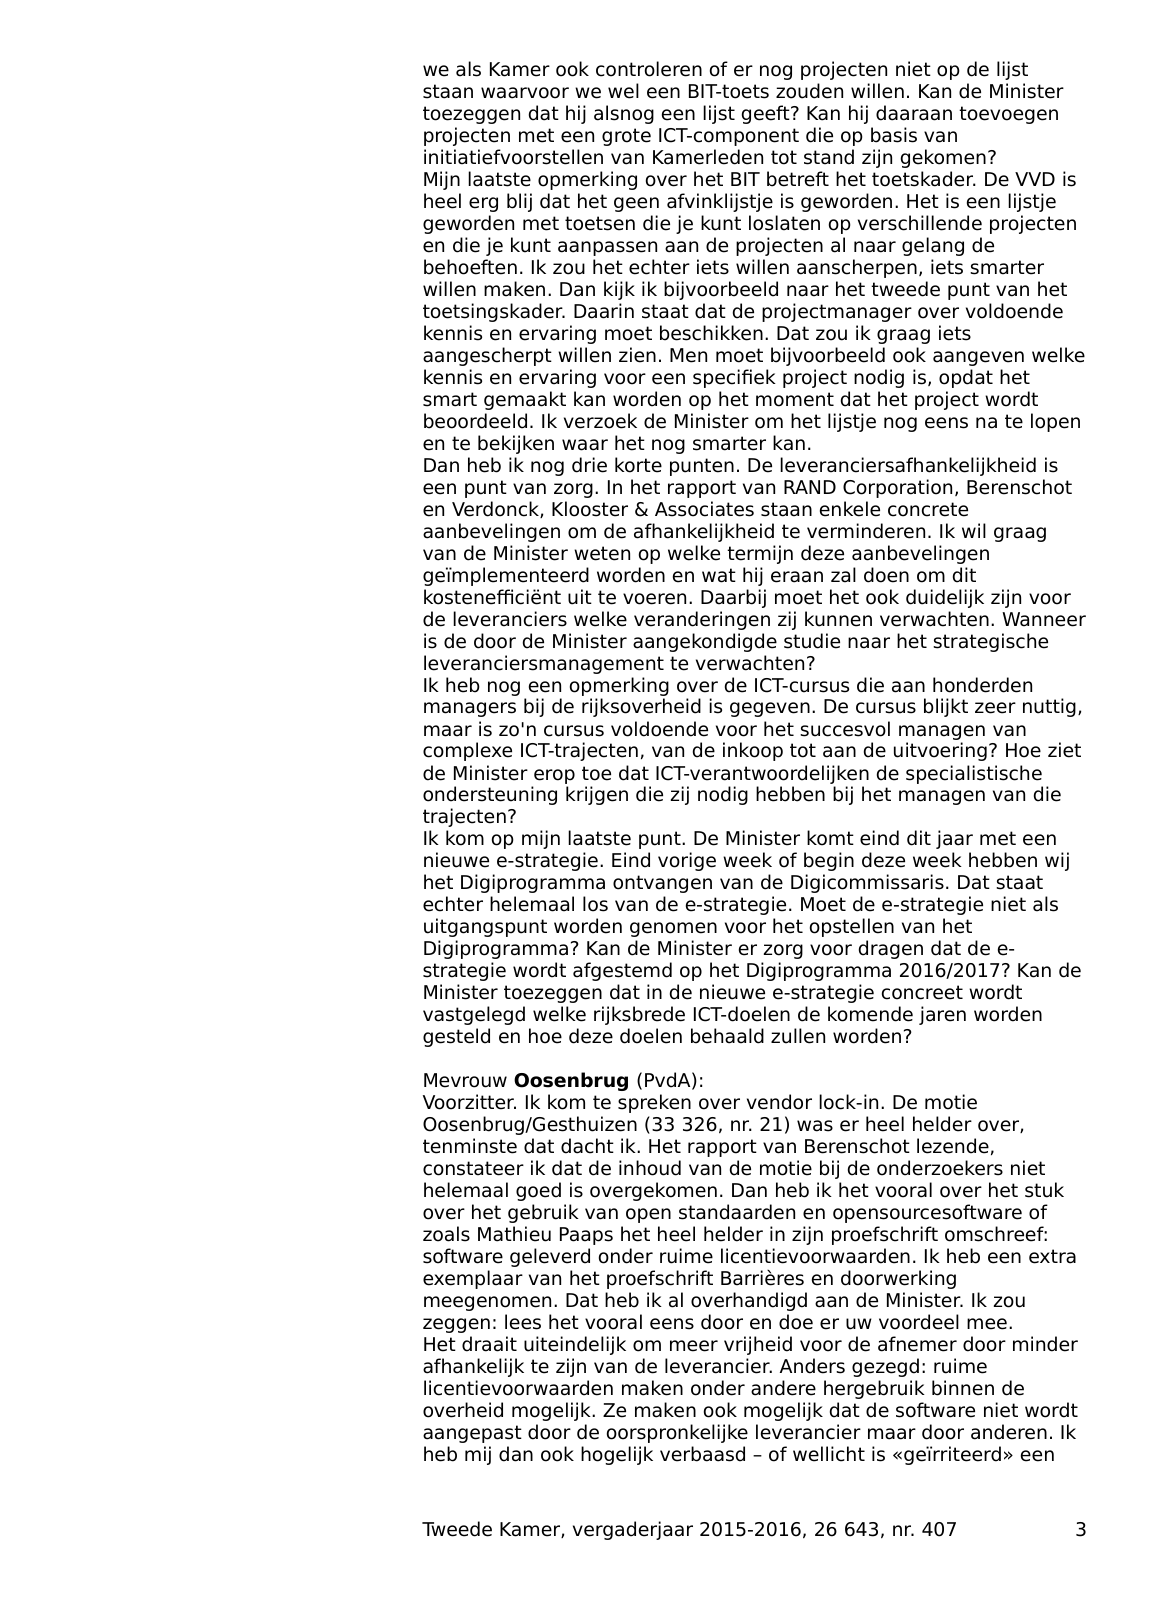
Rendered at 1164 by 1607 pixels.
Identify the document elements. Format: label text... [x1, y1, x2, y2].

text Mijn laatste opmerking over het BIT betreft het toetskader. De VVD is heel erg blij dat het geen afvinklijstje is geworden. Het is een lijstje geworden met toetsen die je kunt loslaten op verschillende projecten en die je kunt aanpassen aan de projecten al naar gelang de behoeften. Ik zou het echter iets willen aanscherpen, iets smarter willen maken. Dan kijk ik bijvoorbeeld naar het tweede punt van het toetsingskader. Daarin staat dat de projectmanager over voldoende kennis en ervaring moet beschikken. Dat zou ik graag iets aangescherpt willen zien. Men moet bijvoorbeeld ook aangeven welke kennis en ervaring voor een specifiek project nodig is, opdat het smart gemaakt kan worden op het moment dat het project wordt beoordeeld. Ik verzoek de Minister om het lijstje nog eens na te lopen en te bekijken waar het nog smarter kan. [422, 169, 1087, 455]
text Dan heb ik nog drie korte punten. De leveranciersafhankelijkheid is een punt van zorg. In het rapport van RAND Corporation, Berenschot en Verdonck, Klooster & Associates staan enkele concrete aanbevelingen om de afhankelijkheid te verminderen. Ik wil graag van de Minister weten op welke termijn deze aanbevelingen geïmplementeerd worden en wat hij eraan zal doen om dit kostenefficiënt uit te voeren. Daarbij moet het ook duidelijk zijn voor de leveranciers welke veranderingen zij kunnen verwachten. Wanneer is de door de Minister aangekondigde studie naar het strategische leveranciersmanagement te verwachten? [422, 455, 1087, 674]
text Mevrouw Oosenbrug (PvdA): [422, 1070, 1087, 1092]
text Ik heb nog een opmerking over de ICT-cursus die aan honderden managers bij de rijksoverheid is gegeven. De cursus blijkt zeer nuttig, maar is zo'n cursus voldoende voor het succesvol managen van complexe ICT-trajecten, van de inkoop tot aan de uitvoering? Hoe ziet de Minister erop toe dat ICT-verantwoordelijken de specialistische ondersteuning krijgen die zij nodig hebben bij het managen van die trajecten? [422, 674, 1087, 828]
text Ik kom op mijn laatste punt. De Minister komt eind dit jaar met een nieuwe e-strategie. Eind vorige week of begin deze week hebben wij het Digiprogramma ontvangen van de Digicommissaris. Dat staat echter helemaal los van de e-strategie. Moet de e-strategie niet als uitgangspunt worden genomen voor het opstellen van het Digiprogramma? Kan de Minister er zorg voor dragen dat de e-strategie wordt afgestemd op het Digiprogramma 2016/2017? Kan de Minister toezeggen dat in de nieuwe e-strategie concreet wordt vastgelegd welke rijksbrede ICT-doelen de komende jaren worden gesteld en hoe deze doelen behaald zullen worden? [422, 828, 1087, 1048]
text Voorzitter. Ik kom te spreken over vendor lock-in. De motie Oosenbrug/Gesthuizen (33 326, nr. 21) was er heel helder over, tenminste dat dacht ik. Het rapport van Berenschot lezende, constateer ik dat de inhoud van de motie bij de onderzoekers niet helemaal goed is overgekomen. Dan heb ik het vooral over het stuk over het gebruik van open standaarden en opensourcesoftware of zoals Mathieu Paaps het heel helder in zijn proefschrift omschreef: software geleverd onder ruime licentievoorwaarden. Ik heb een extra exemplaar van het proefschrift Barrières en doorwerking meegenomen. Dat heb ik al overhandigd aan de Minister. Ik zou zeggen: lees het vooral eens door en doe er uw voordeel mee. [422, 1092, 1087, 1334]
text Het draait uiteindelijk om meer vrijheid voor de afnemer door minder afhankelijk te zijn van de leverancier. Anders gezegd: ruime licentievoorwaarden maken onder andere hergebruik binnen de overheid mogelijk. Ze maken ook mogelijk dat de software niet wordt aangepast door de oorspronkelijke leverancier maar door anderen. Ik heb mij dan ook hogelijk verbaasd – of wellicht is «geïrriteerd» een [422, 1334, 1087, 1466]
text we als Kamer ook controleren of er nog projecten niet op de lijst staan waarvoor we wel een BIT-toets zouden willen. Kan de Minister toezeggen dat hij alsnog een lijst geeft? Kan hij daaraan toevoegen projecten met een grote ICT-component die op basis van initiatiefvoorstellen van Kamerleden tot stand zijn gekomen? [422, 59, 1087, 169]
